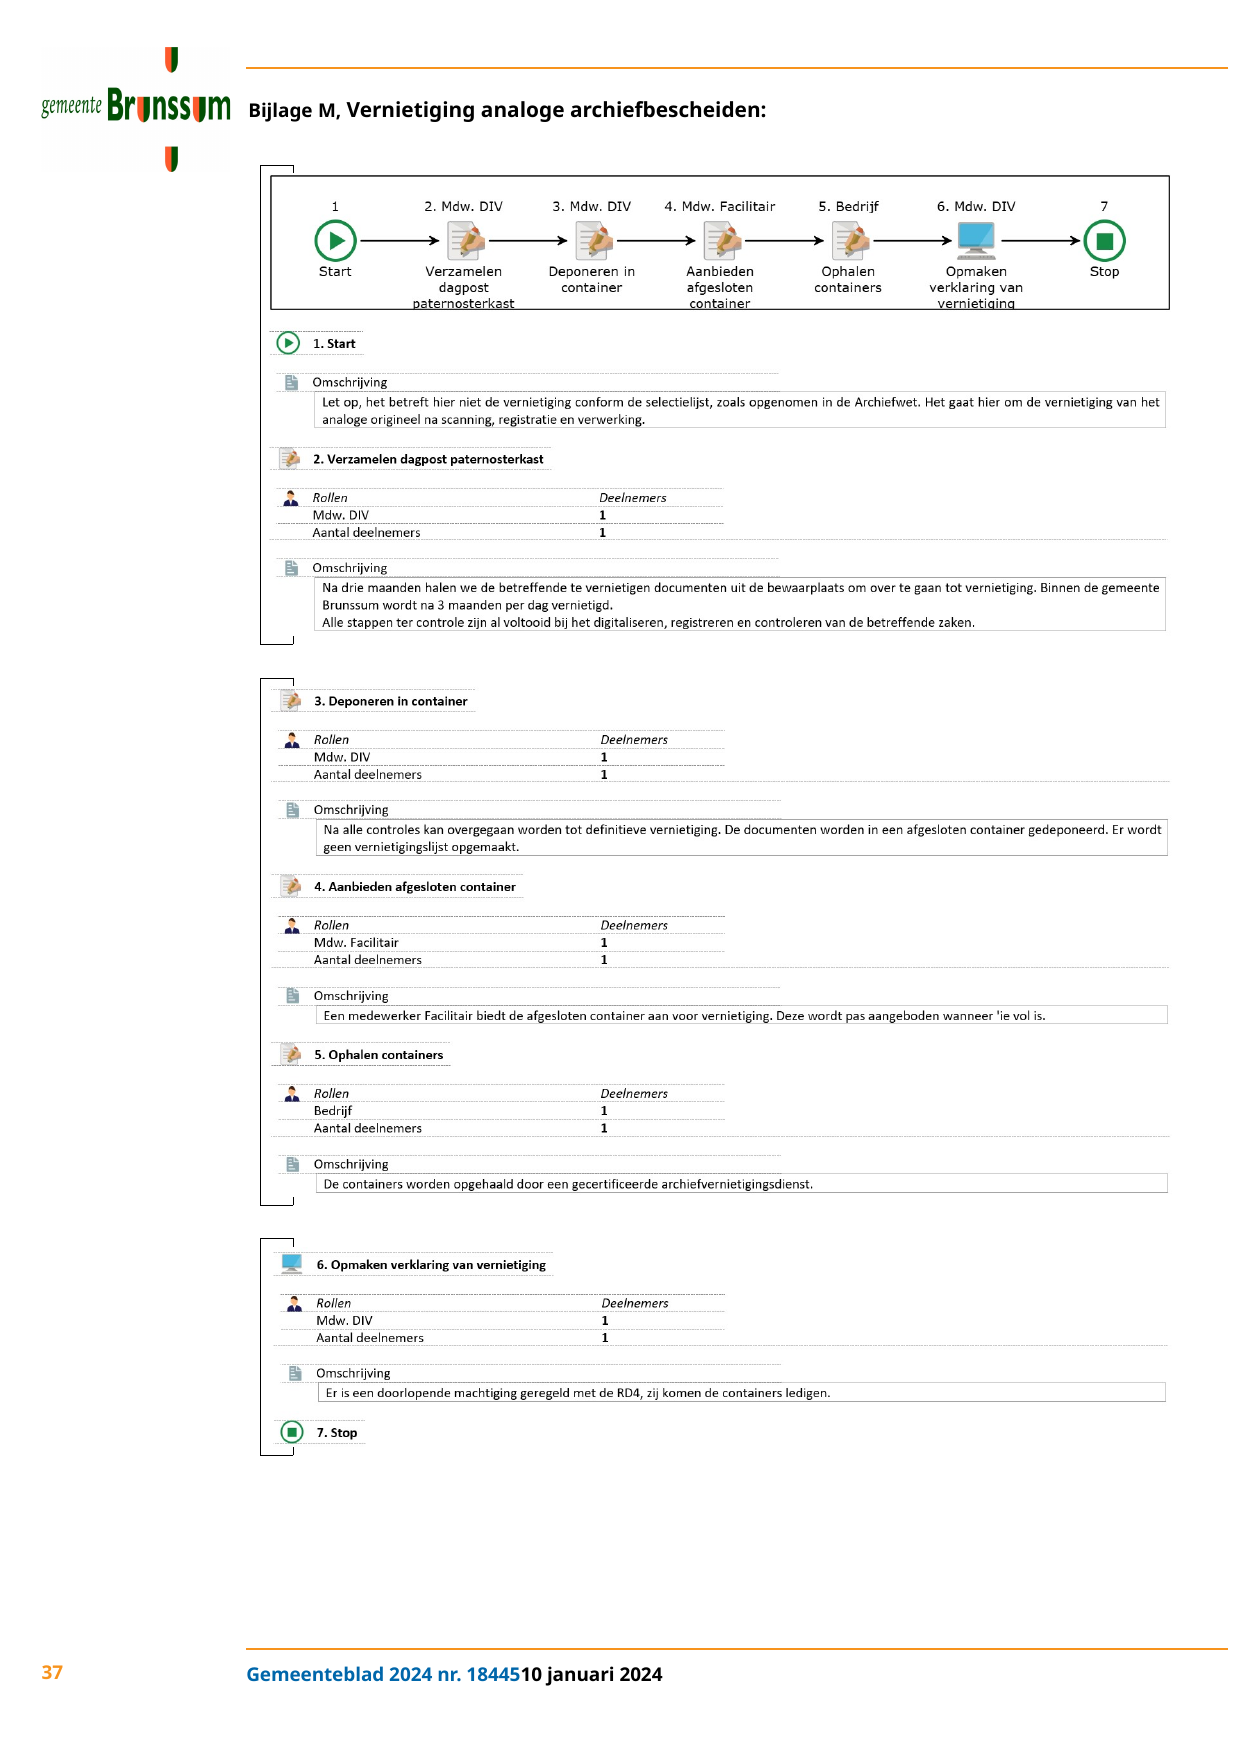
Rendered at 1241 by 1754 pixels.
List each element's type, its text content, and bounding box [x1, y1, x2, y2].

text Bijlage M, Vernietiging analoge archiefbescheiden: [248, 95, 1152, 123]
picture [268, 686, 1173, 1197]
picture [268, 173, 1173, 636]
picture [41, 47, 231, 172]
picture [268, 1247, 1173, 1447]
